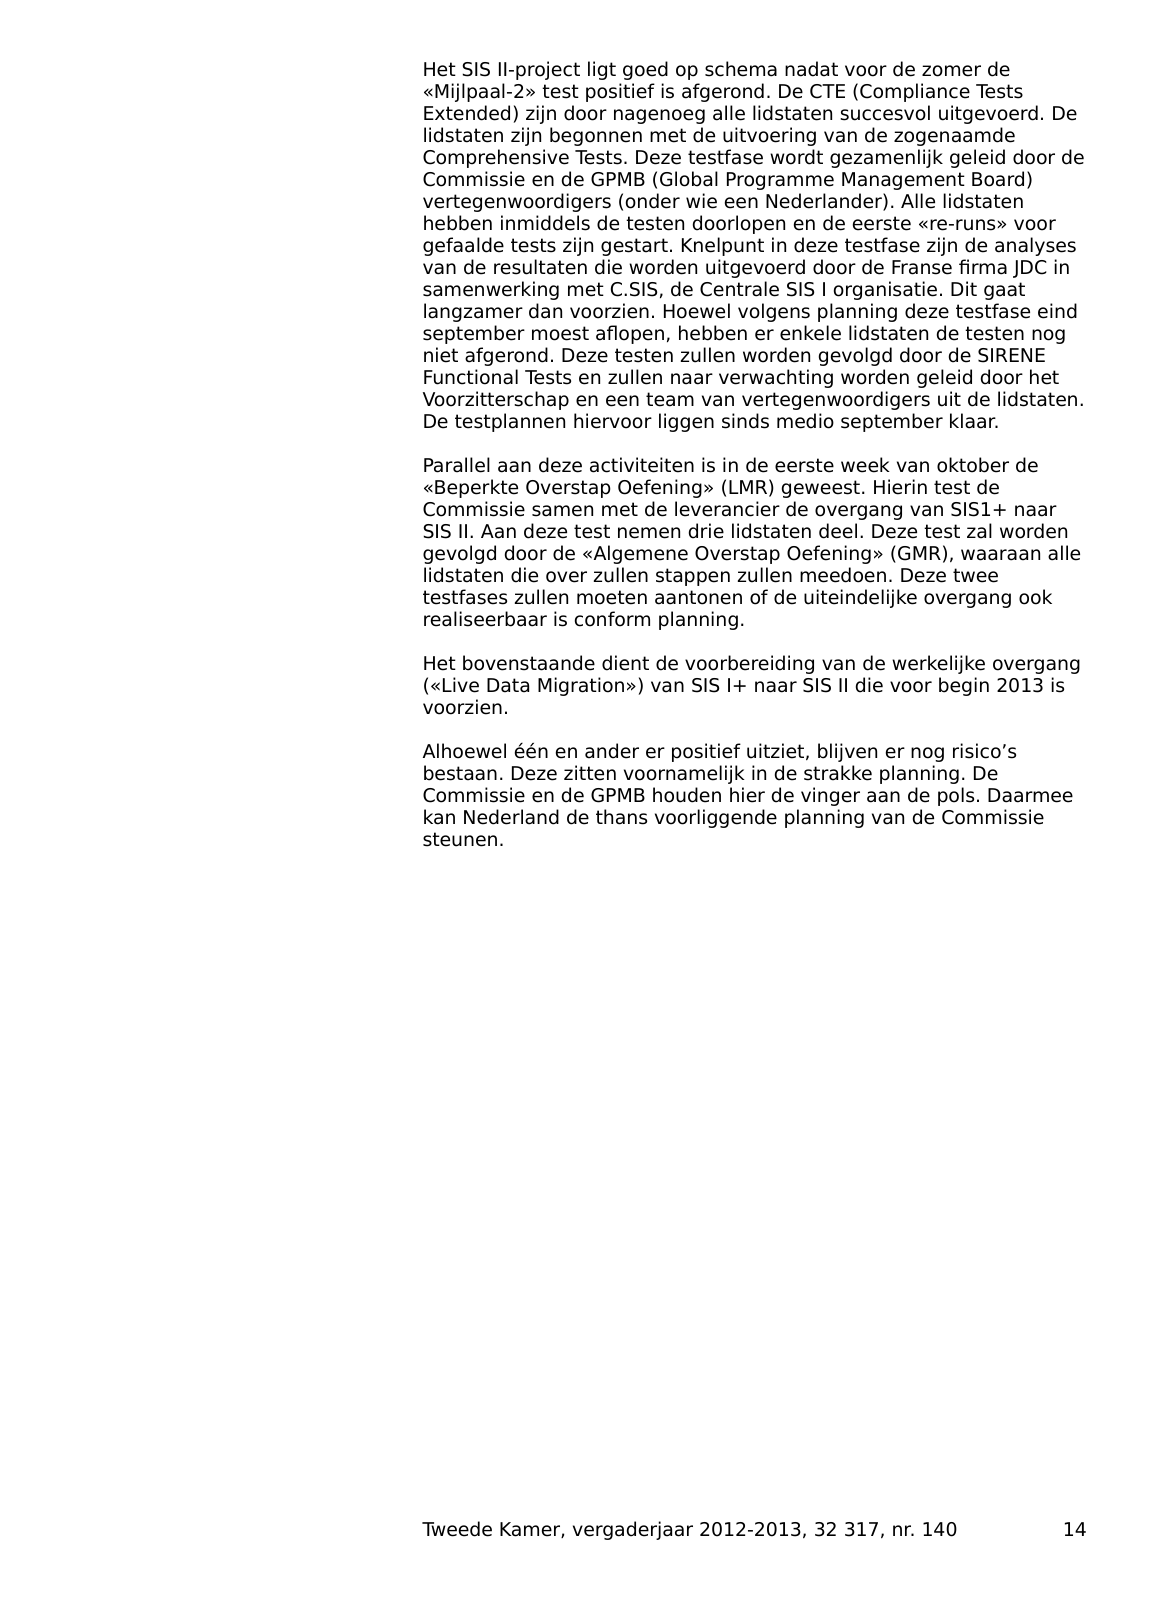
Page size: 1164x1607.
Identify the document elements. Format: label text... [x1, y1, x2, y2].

text Parallel aan deze activiteiten is in de eerste week van oktober de «Beperkte Overstap Oefening» (LMR) geweest. Hierin test de Commissie samen met de leverancier de overgang van SIS1+ naar SIS II. Aan deze test nemen drie lidstaten deel. Deze test zal worden gevolgd door de «Algemene Overstap Oefening» (GMR), waaraan alle lidstaten die over zullen stappen zullen meedoen. Deze twee testfases zullen moeten aantonen of de uiteindelijke overgang ook realiseerbaar is conform planning. [422, 455, 1087, 631]
text Het bovenstaande dient de voorbereiding van de werkelijke overgang («Live Data Migration») van SIS I+ naar SIS II die voor begin 2013 is voorzien. [422, 653, 1087, 719]
text Alhoewel één en ander er positief uitziet, blijven er nog risico’s bestaan. Deze zitten voornamelijk in de strakke planning. De Commissie en de GPMB houden hier de vinger aan de pols. Daarmee kan Nederland de thans voorliggende planning van de Commissie steunen. [422, 741, 1087, 851]
text Het SIS II-project ligt goed op schema nadat voor de zomer de «Mijlpaal-2» test positief is afgerond. De CTE (Compliance Tests Extended) zijn door nagenoeg alle lidstaten succesvol uitgevoerd. De lidstaten zijn begonnen met de uitvoering van de zogenaamde Comprehensive Tests. Deze testfase wordt gezamenlijk geleid door de Commissie en de GPMB (Global Programme Management Board) vertegenwoordigers (onder wie een Nederlander). Alle lidstaten hebben inmiddels de testen doorlopen en de eerste «re-runs» voor gefaalde tests zijn gestart. Knelpunt in deze testfase zijn de analyses van de resultaten die worden uitgevoerd door de Franse firma JDC in samenwerking met C.SIS, de Centrale SIS I organisatie. Dit gaat langzamer dan voorzien. Hoewel volgens planning deze testfase eind september moest aflopen, hebben er enkele lidstaten de testen nog niet afgerond. Deze testen zullen worden gevolgd door de SIRENE Functional Tests en zullen naar verwachting worden geleid door het Voorzitterschap en een team van vertegenwoordigers uit de lidstaten. De testplannen hiervoor liggen sinds medio september klaar. [422, 59, 1087, 433]
